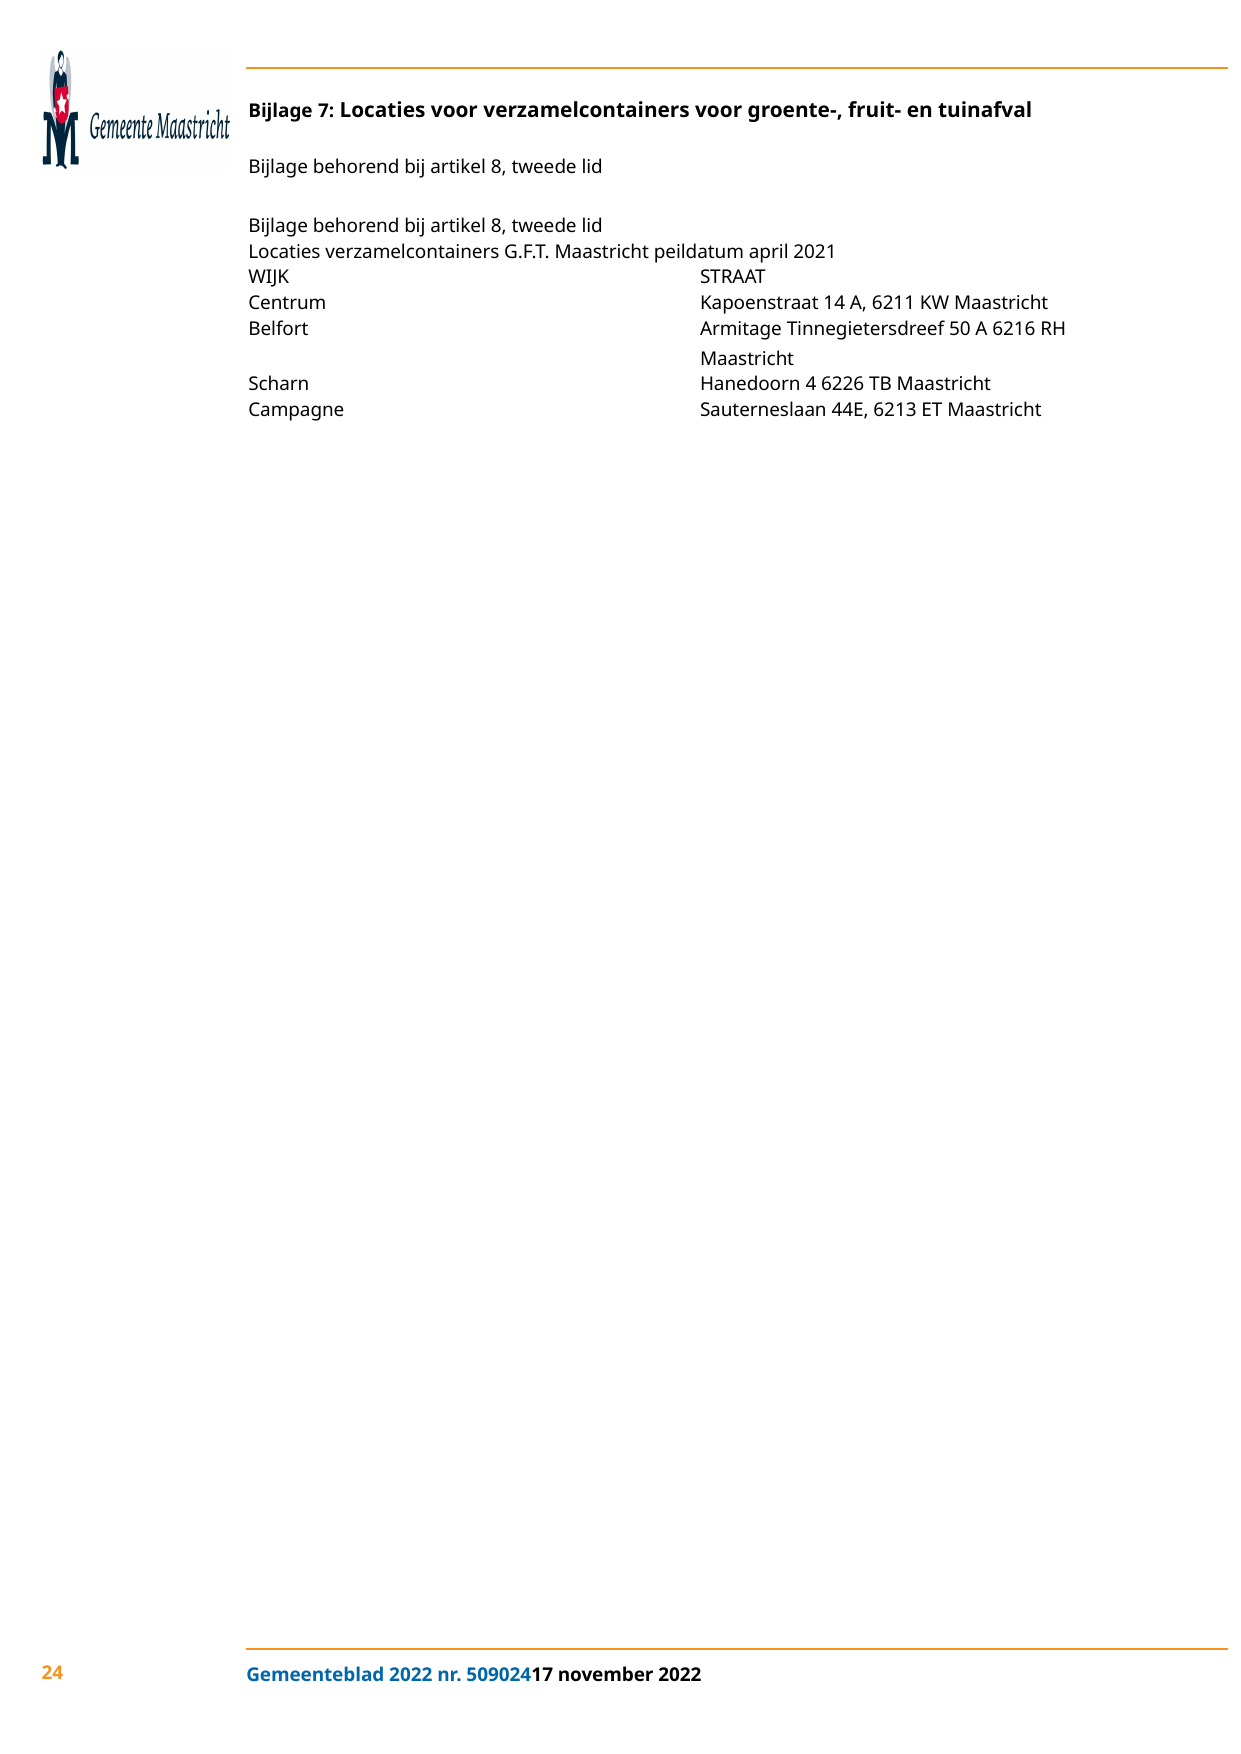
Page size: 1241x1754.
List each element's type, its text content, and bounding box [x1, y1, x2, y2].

table_cell Centrum [248, 289, 700, 315]
table_header Bijlage behorend bij artikel 8, tweede lid [248, 212, 1152, 238]
text Bijlage behorend bij artikel 8, tweede lid [248, 153, 1152, 179]
table_cell Kapoenstraat 14 A, 6211 KW Maastricht [700, 289, 1152, 315]
text Bijlage 7: Locaties voor verzamelcontainers voor groente-, fruit- en tuinafval [248, 95, 1152, 123]
table_cell Sauterneslaan 44E, 6213 ET Maastricht [700, 396, 1152, 422]
table_cell Scharn [248, 370, 700, 396]
table_cell Campagne [248, 396, 700, 422]
table_cell Hanedoorn 4 6226 TB Maastricht [700, 370, 1152, 396]
table_cell Belfort [248, 315, 700, 370]
table_cell Locaties verzamelcontainers G.F.T. Maastricht peildatum april 2021 [248, 238, 1152, 264]
table_cell Armitage Tinnegietersdreef 50 A 6216 RH Maastricht [700, 315, 1152, 370]
table_cell STRAAT [700, 264, 1152, 289]
table_cell WIJK [248, 264, 700, 289]
picture [41, 47, 231, 172]
